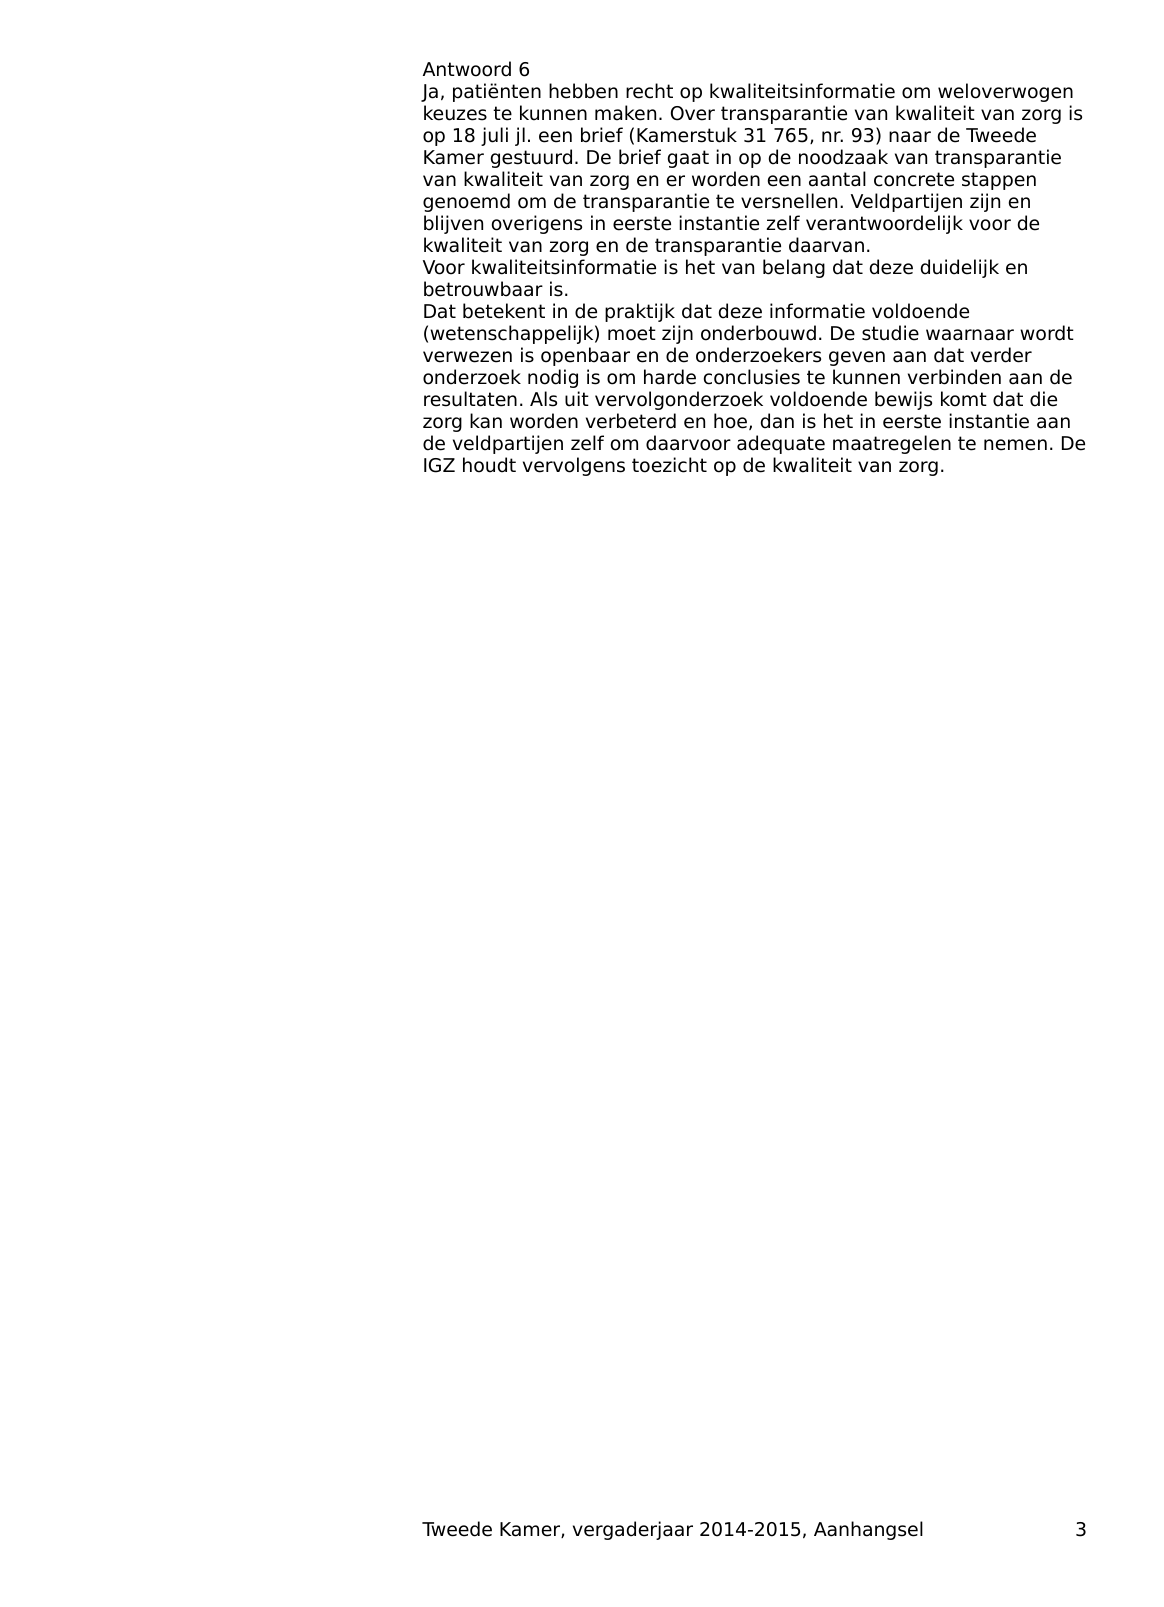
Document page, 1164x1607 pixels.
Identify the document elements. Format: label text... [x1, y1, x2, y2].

text Antwoord 6 [422, 59, 1087, 81]
text Ja, patiënten hebben recht op kwaliteitsinformatie om weloverwogen keuzes te kunnen maken. Over transparantie van kwaliteit van zorg is op 18 juli jl. een brief (Kamerstuk 31 765, nr. 93) naar de Tweede Kamer gestuurd. De brief gaat in op de noodzaak van transparantie van kwaliteit van zorg en er worden een aantal concrete stappen genoemd om de transparantie te versnellen. Veldpartijen zijn en blijven overigens in eerste instantie zelf verantwoordelijk voor de kwaliteit van zorg en de transparantie daarvan. [422, 81, 1087, 257]
text Dat betekent in de praktijk dat deze informatie voldoende (wetenschappelijk) moet zijn onderbouwd. De studie waarnaar wordt verwezen is openbaar en de onderzoekers geven aan dat verder onderzoek nodig is om harde conclusies te kunnen verbinden aan de resultaten. Als uit vervolgonderzoek voldoende bewijs komt dat die zorg kan worden verbeterd en hoe, dan is het in eerste instantie aan de veldpartijen zelf om daarvoor adequate maatregelen te nemen. De IGZ houdt vervolgens toezicht op de kwaliteit van zorg. [422, 301, 1087, 477]
text Voor kwaliteitsinformatie is het van belang dat deze duidelijk en betrouwbaar is. [422, 257, 1087, 301]
